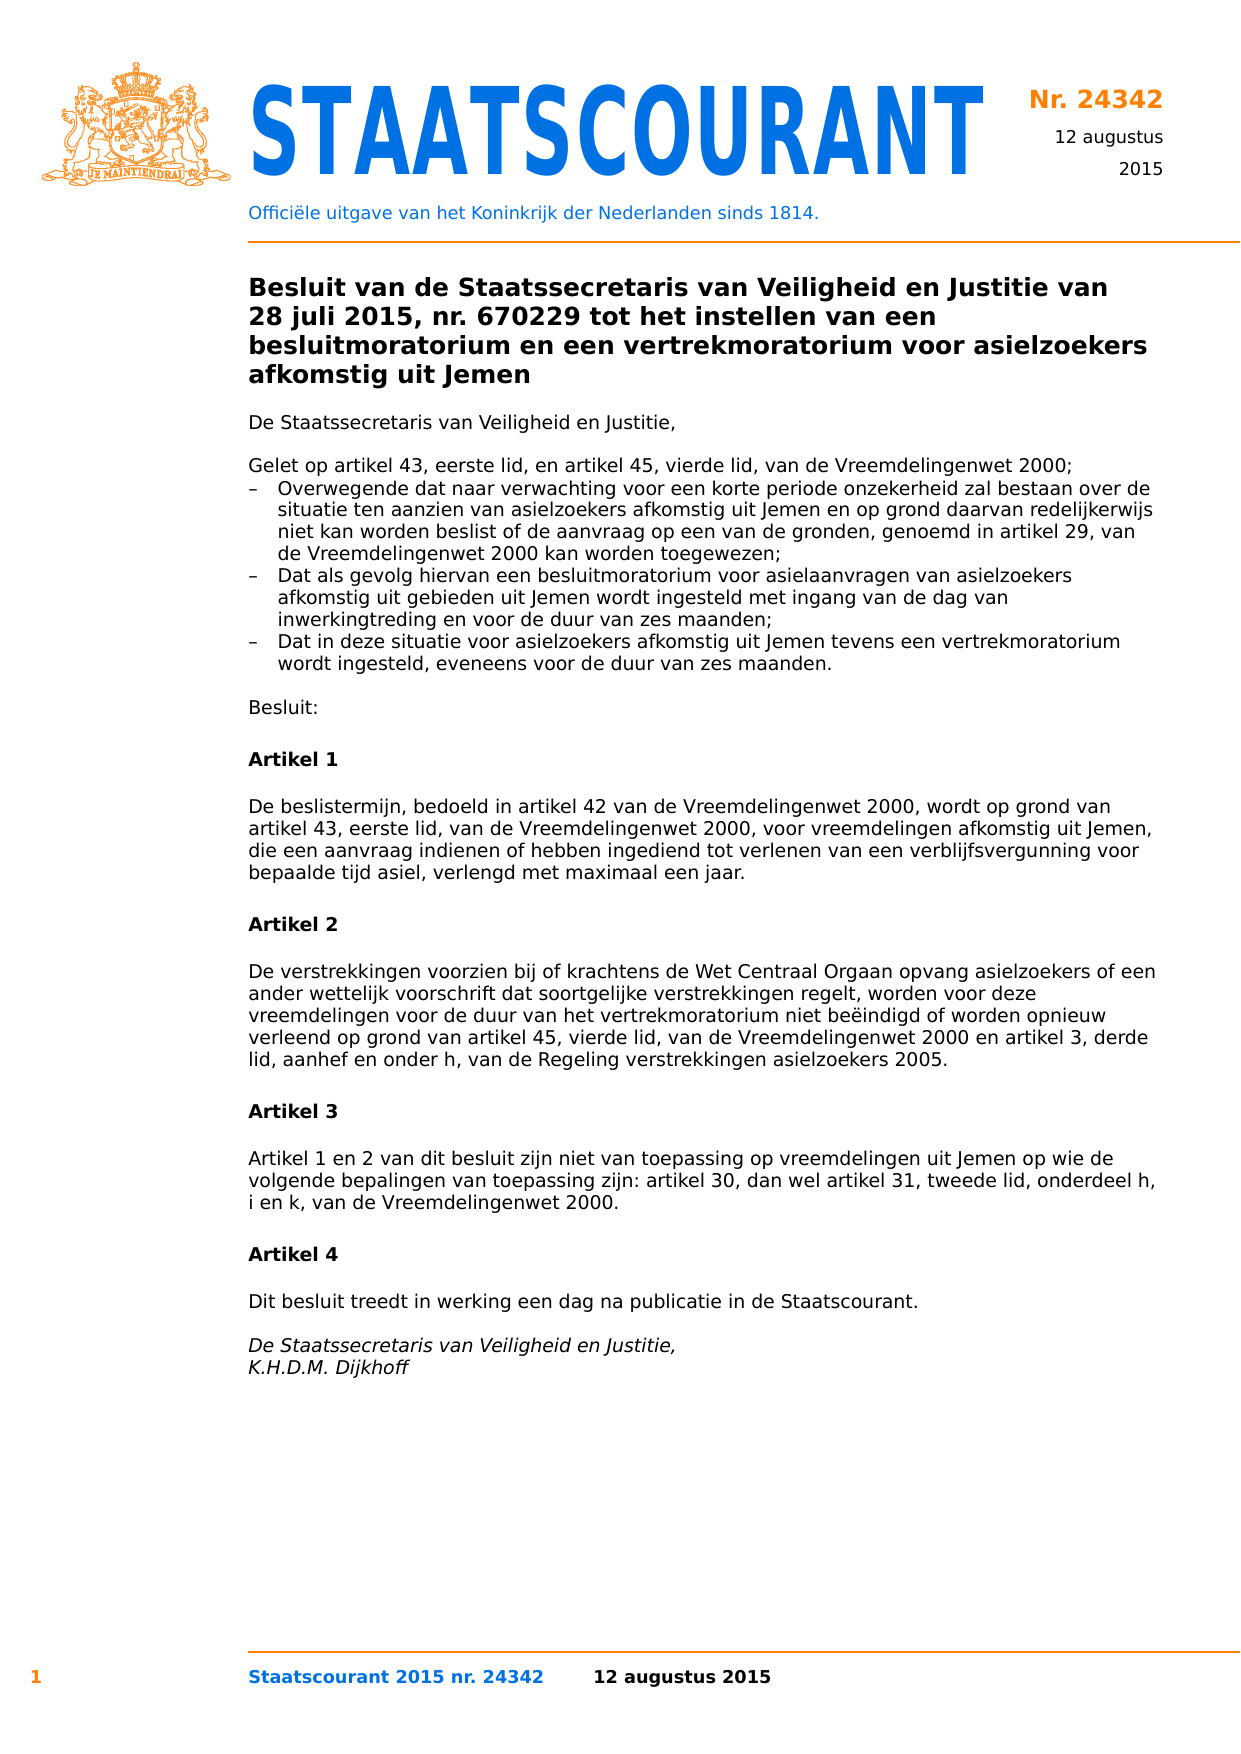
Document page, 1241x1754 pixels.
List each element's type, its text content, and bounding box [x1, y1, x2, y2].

subtitle Besluit van de Staatssecretaris van Veiligheid en Justitie van 28 juli 2015, nr. 670229 tot het instellen van een besluitmoratorium en een vertrekmoratorium voor asielzoekers afkomstig uit Jemen [248, 273, 1163, 390]
table_cell Officiële uitgave van het Koninkrijk der Nederlanden sinds 1814. [248, 203, 1240, 241]
text Gelet op artikel 43, eerste lid, en artikel 45, vierde lid, van de Vreemdelingenwet 2000; [248, 455, 1163, 477]
text De beslistermijn, bedoeld in artikel 42 van de Vreemdelingenwet 2000, wordt op grond van artikel 43, eerste lid, van de Vreemdelingenwet 2000, voor vreemdelingen afkomstig uit Jemen, die een aanvraag indienen of hebben ingediend tot verlenen van een verblijfsvergunning voor bepaalde tijd asiel, verlengd met maximaal een jaar. [248, 796, 1163, 884]
table_header Nr. 24342 [998, 62, 1240, 121]
picture [41, 62, 231, 186]
text – Dat als gevolg hiervan een besluitmoratorium voor asielaanvragen van asielzoekers afkomstig uit gebieden uit Jemen wordt ingesteld met ingang van de dag van inwerkingtreding en voor de duur van zes maanden; [248, 565, 1163, 631]
table_header STAATSCOURANT [248, 62, 998, 203]
subtitle Artikel 3 [248, 1101, 1163, 1123]
subtitle Artikel 1 [248, 749, 1163, 771]
text Dit besluit treedt in werking een dag na publicatie in de Staatscourant. [248, 1291, 1163, 1313]
table_cell 2015 [998, 153, 1240, 203]
text Besluit: [248, 697, 1163, 719]
text De verstrekkingen voorzien bij of krachtens de Wet Centraal Orgaan opvang asielzoekers of een ander wettelijk voorschrift dat soortgelijke verstrekkingen regelt, worden voor deze vreemdelingen voor de duur van het vertrekmoratorium niet beëindigd of worden opnieuw verleend op grond van artikel 45, vierde lid, van de Vreemdelingenwet 2000 en artikel 3, derde lid, aanhef en onder h, van de Regeling verstrekkingen asielzoekers 2005. [248, 961, 1163, 1071]
table_header [25, 62, 248, 241]
text – Overwegende dat naar verwachting voor een korte periode onzekerheid zal bestaan over de situatie ten aanzien van asielzoekers afkomstig uit Jemen en op grond daarvan redelijkerwijs niet kan worden beslist of de aanvraag op een van de gronden, genoemd in artikel 29, van de Vreemdelingenwet 2000 kan worden toegewezen; [248, 477, 1163, 565]
text De Staatssecretaris van Veiligheid en Justitie, K.H.D.M. Dijkhoff [248, 1334, 1163, 1378]
text Artikel 1 en 2 van dit besluit zijn niet van toepassing op vreemdelingen uit Jemen op wie de volgende bepalingen van toepassing zijn: artikel 30, dan wel artikel 31, tweede lid, onderdeel h, i en k, van de Vreemdelingenwet 2000. [248, 1148, 1163, 1214]
text – Dat in deze situatie voor asielzoekers afkomstig uit Jemen tevens een vertrekmoratorium wordt ingesteld, eveneens voor de duur van zes maanden. [248, 631, 1163, 675]
subtitle Artikel 2 [248, 914, 1163, 936]
text De Staatssecretaris van Veiligheid en Justitie, [248, 412, 1163, 433]
subtitle Artikel 4 [248, 1244, 1163, 1266]
table_cell 12 augustus [998, 121, 1240, 153]
